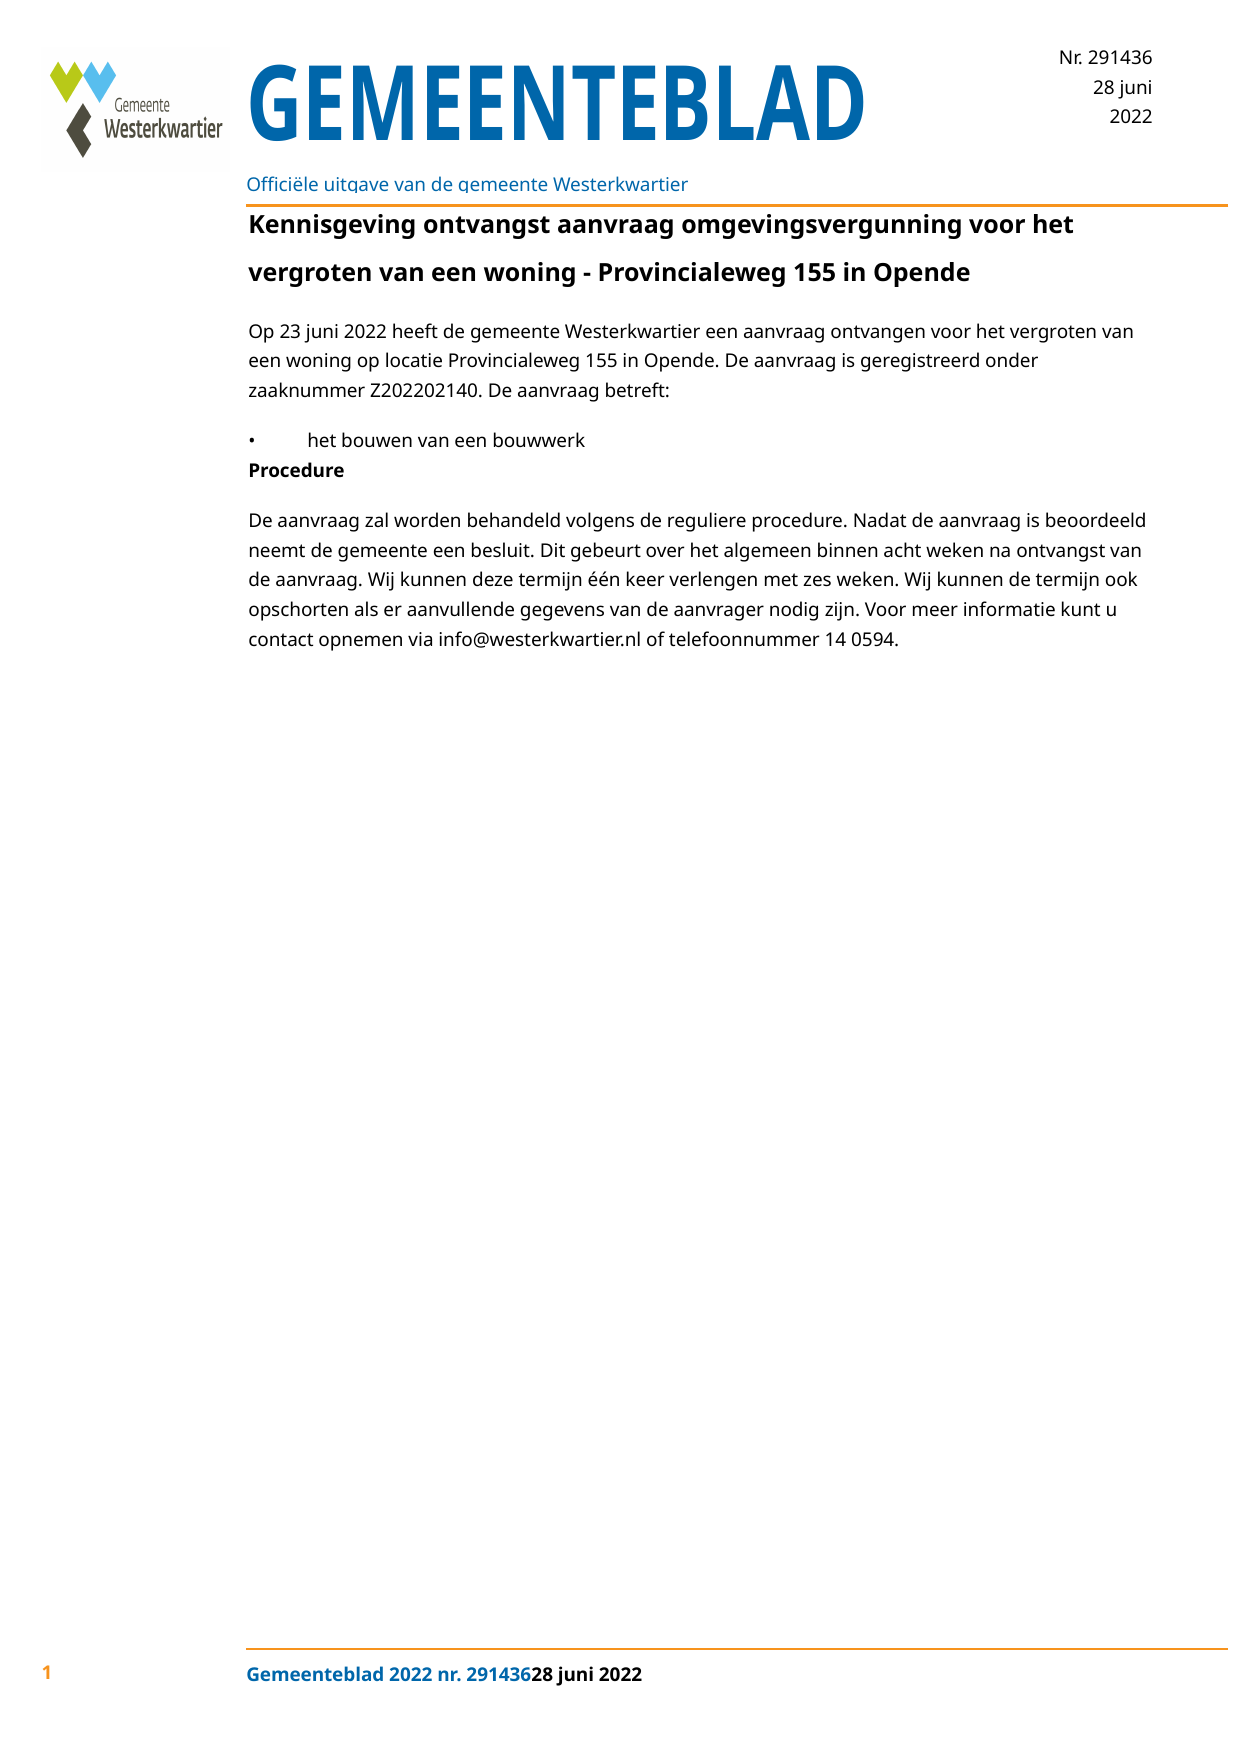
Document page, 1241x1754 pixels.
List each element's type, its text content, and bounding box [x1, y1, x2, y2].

picture [41, 47, 231, 172]
text Op 23 juni 2022 heeft de gemeente Westerkwartier een aanvraag ontvangen voor het vergroten van een woning op locatie Provincialeweg 155 in Opende. De aanvraag is geregistreerd onder zaaknummer Z202202140. De aanvraag betreft: [248, 318, 1152, 403]
text Kennisgeving ontvangst aanvraag omgevingsvergunning voor het vergroten van een woning - Provincialeweg 155 in Opende [248, 207, 1152, 288]
text Procedure [248, 457, 1152, 483]
list het bouwen van een bouwwerk [248, 427, 1152, 453]
text De aanvraag zal worden behandeld volgens de reguliere procedure. Nadat de aanvraag is beoordeeld neemt de gemeente een besluit. Dit gebeurt over het algemeen binnen acht weken na ontvangst van de aanvraag. Wij kunnen deze termijn één keer verlengen met zes weken. Wij kunnen de termijn ook opschorten als er aanvullende gegevens van de aanvrager nodig zijn. Voor meer informatie kunt u contact opnemen via info@westerkwartier.nl of telefoonnummer 14 0594. [248, 507, 1152, 652]
